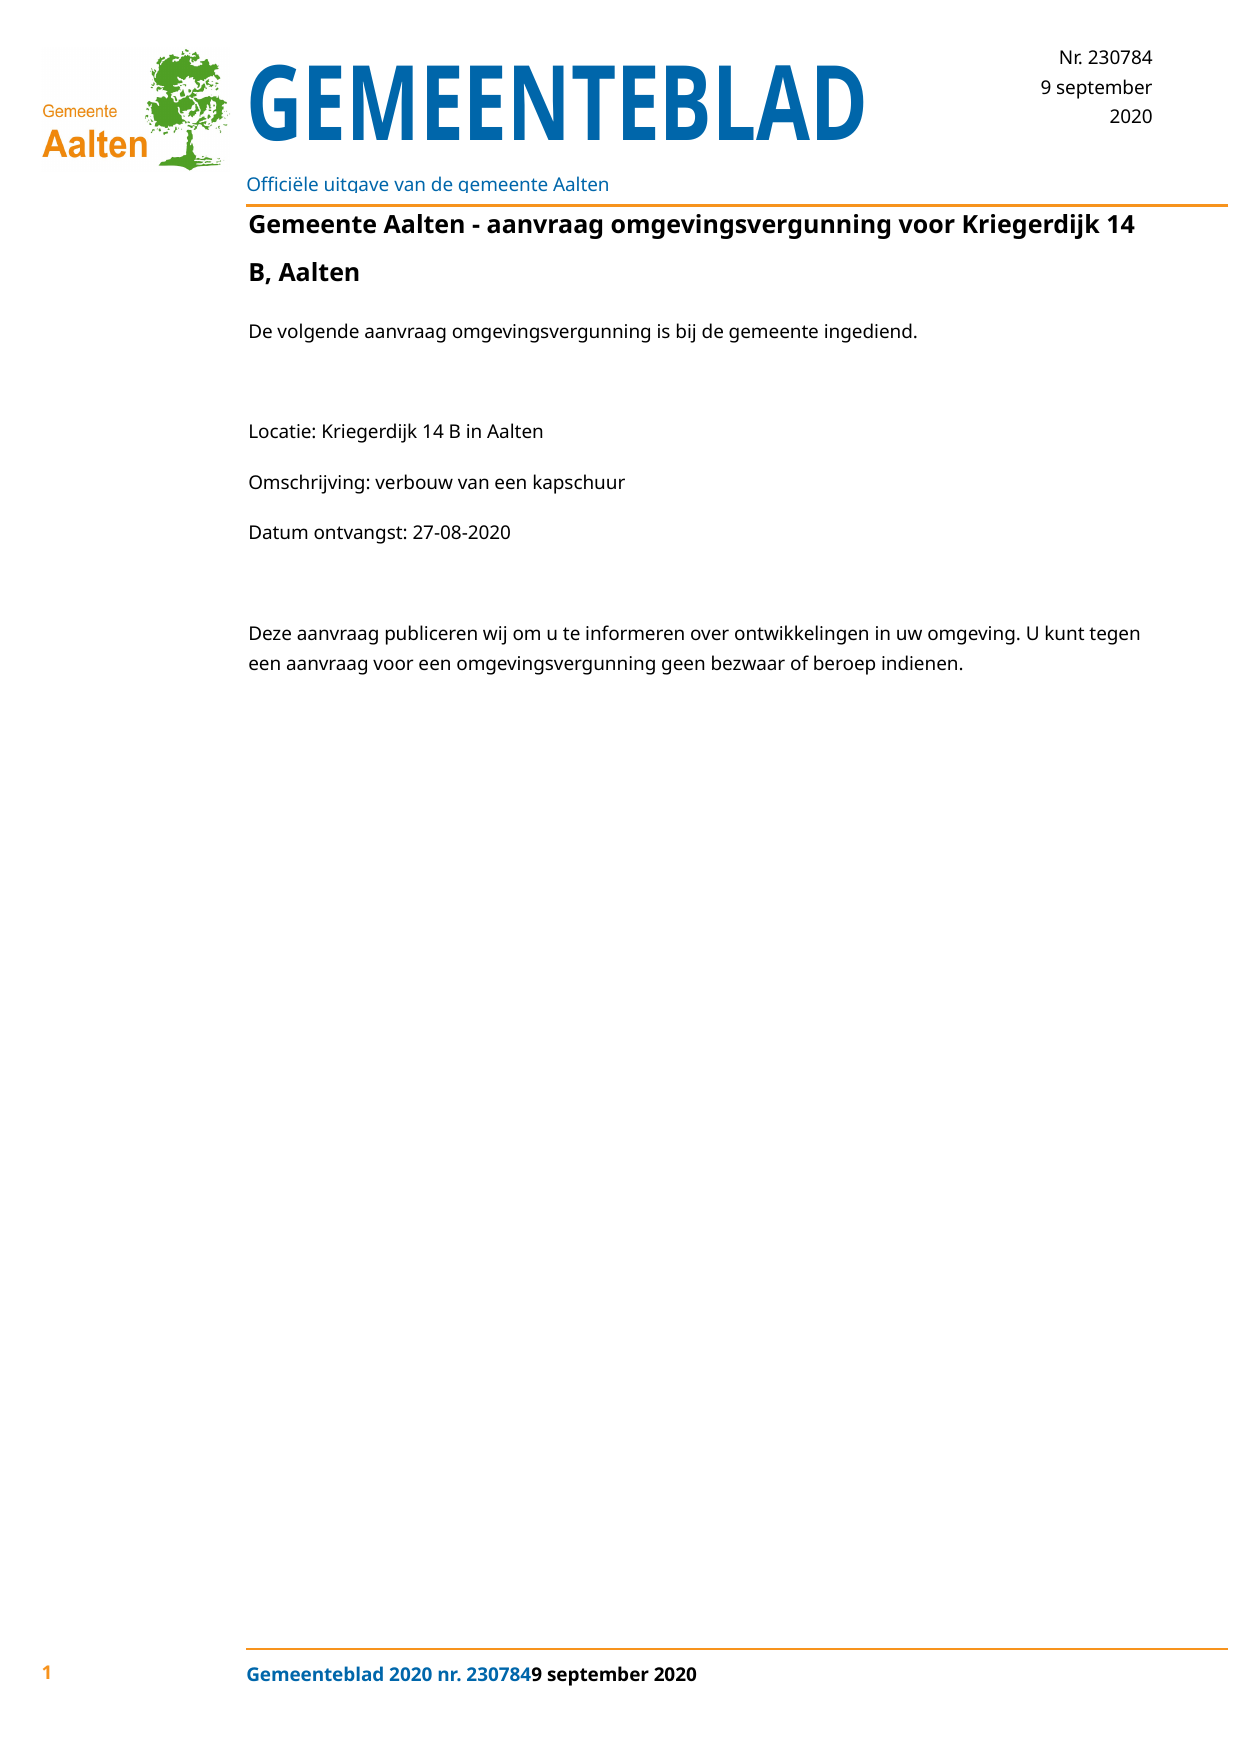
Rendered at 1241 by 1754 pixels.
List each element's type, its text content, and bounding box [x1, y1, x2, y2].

text Locatie: Kriegerdijk 14 B in Aalten [248, 419, 1152, 444]
picture [41, 47, 231, 172]
text Omschrijving: verbouw van een kapschuur [248, 469, 1152, 495]
text De volgende aanvraag omgevingsvergunning is bij de gemeente ingediend. [248, 318, 1152, 344]
text Gemeente Aalten - aanvraag omgevingsvergunning voor Kriegerdijk 14 B, Aalten [248, 207, 1152, 288]
text Datum ontvangst: 27-08-2020 [248, 519, 1152, 545]
text Deze aanvraag publiceren wij om u te informeren over ontwikkelingen in uw omgeving. U kunt tegen een aanvraag voor een omgevingsvergunning geen bezwaar of beroep indienen. [248, 620, 1152, 676]
